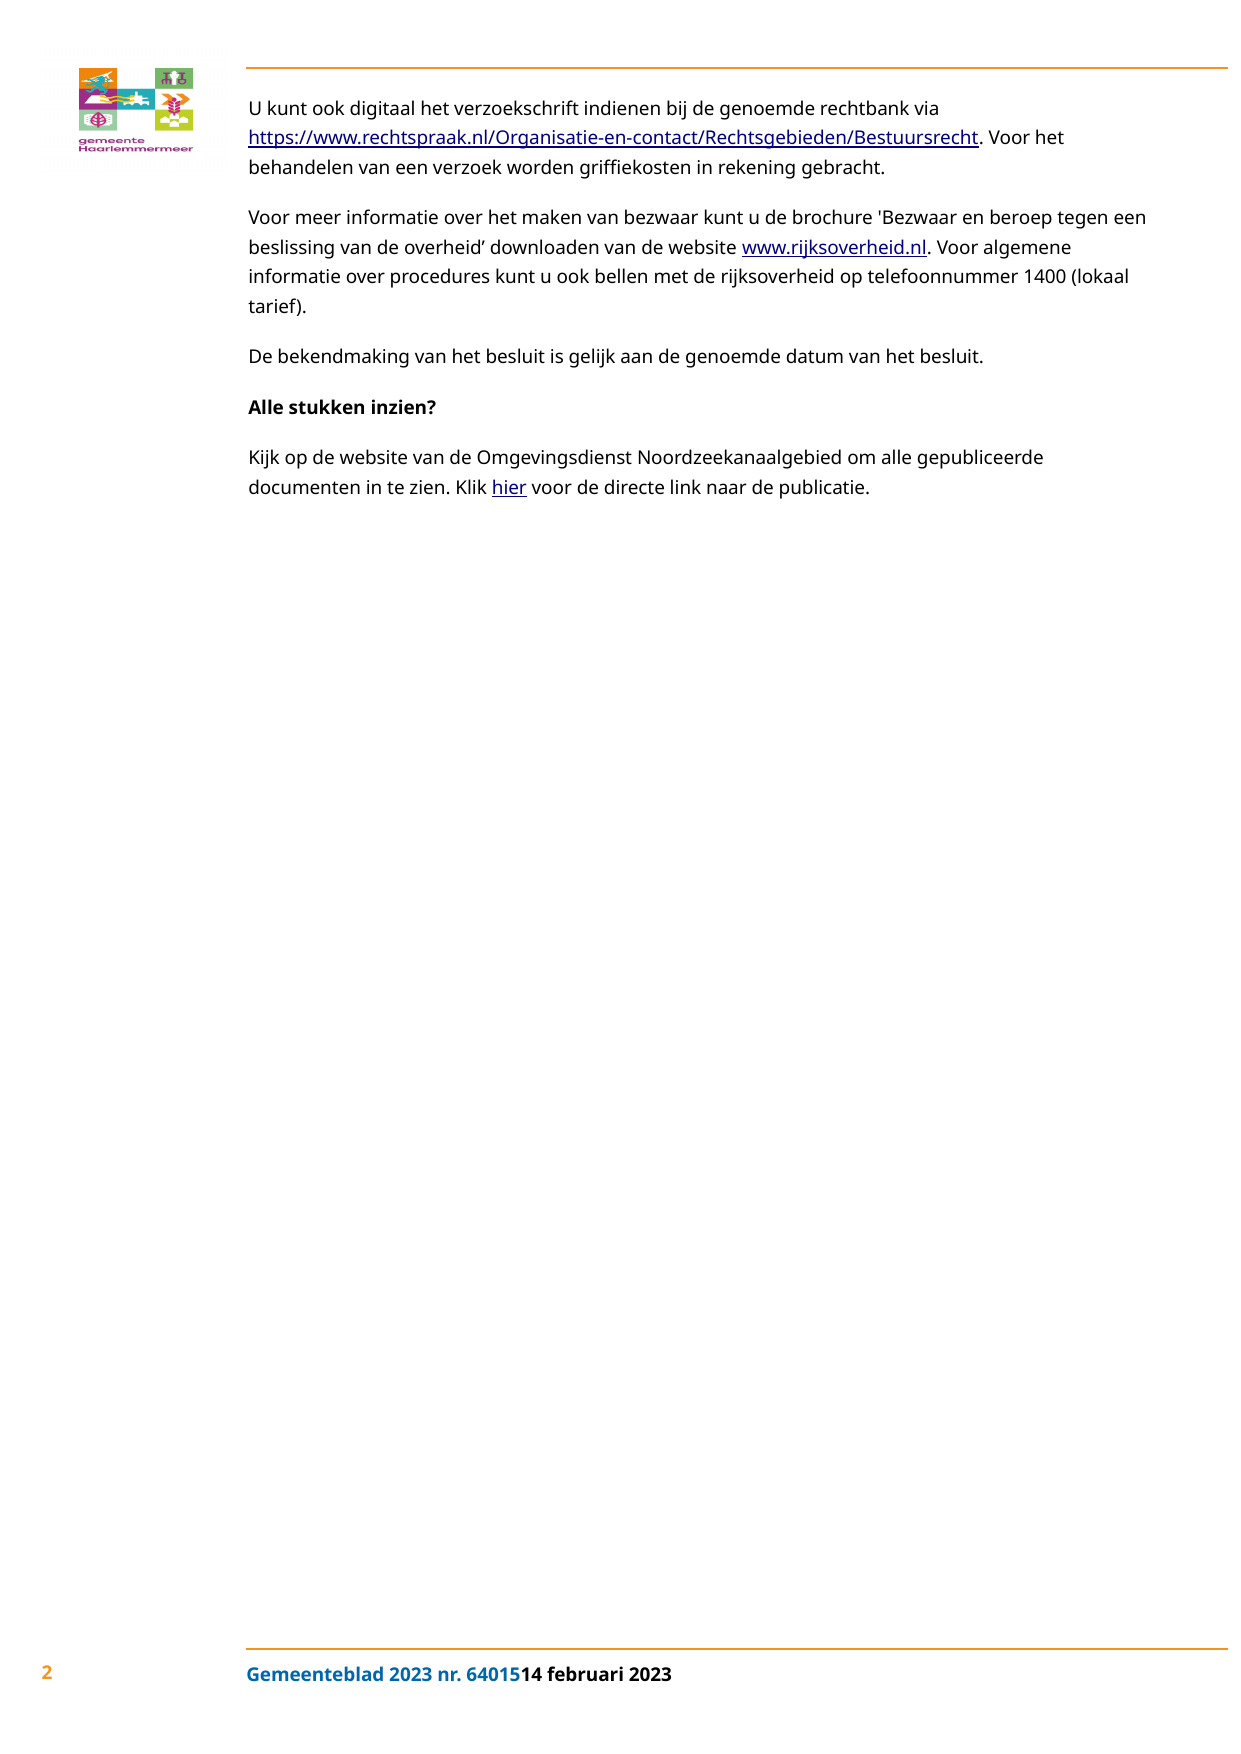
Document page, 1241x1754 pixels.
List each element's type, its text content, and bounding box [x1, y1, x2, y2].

text Voor meer informatie over het maken van bezwaar kunt u de brochure 'Bezwaar en beroep tegen een beslissing van de overheid’ downloaden van de website www.rijksoverheid.nl. Voor algemene informatie over procedures kunt u ook bellen met de rijksoverheid op telefoonnummer 1400 (lokaal tarief). [248, 204, 1152, 319]
text Alle stukken inzien? [248, 394, 1152, 420]
text U kunt ook digitaal het verzoekschrift indienen bij de genoemde rechtbank via https://www.rechtspraak.nl/Organisatie-en-contact/Rechtsgebieden/Bestuursrecht. Voor het behandelen van een verzoek worden griffiekosten in rekening gebracht. [248, 95, 1152, 180]
text De bekendmaking van het besluit is gelijk aan de genoemde datum van het besluit. [248, 343, 1152, 369]
text Kijk op de website van de Omgevingsdienst Noordzeekanaalgebied om alle gepubliceerde documenten in te zien. Klik hier voor de directe link naar de publicatie. [248, 444, 1152, 500]
picture [41, 47, 231, 172]
